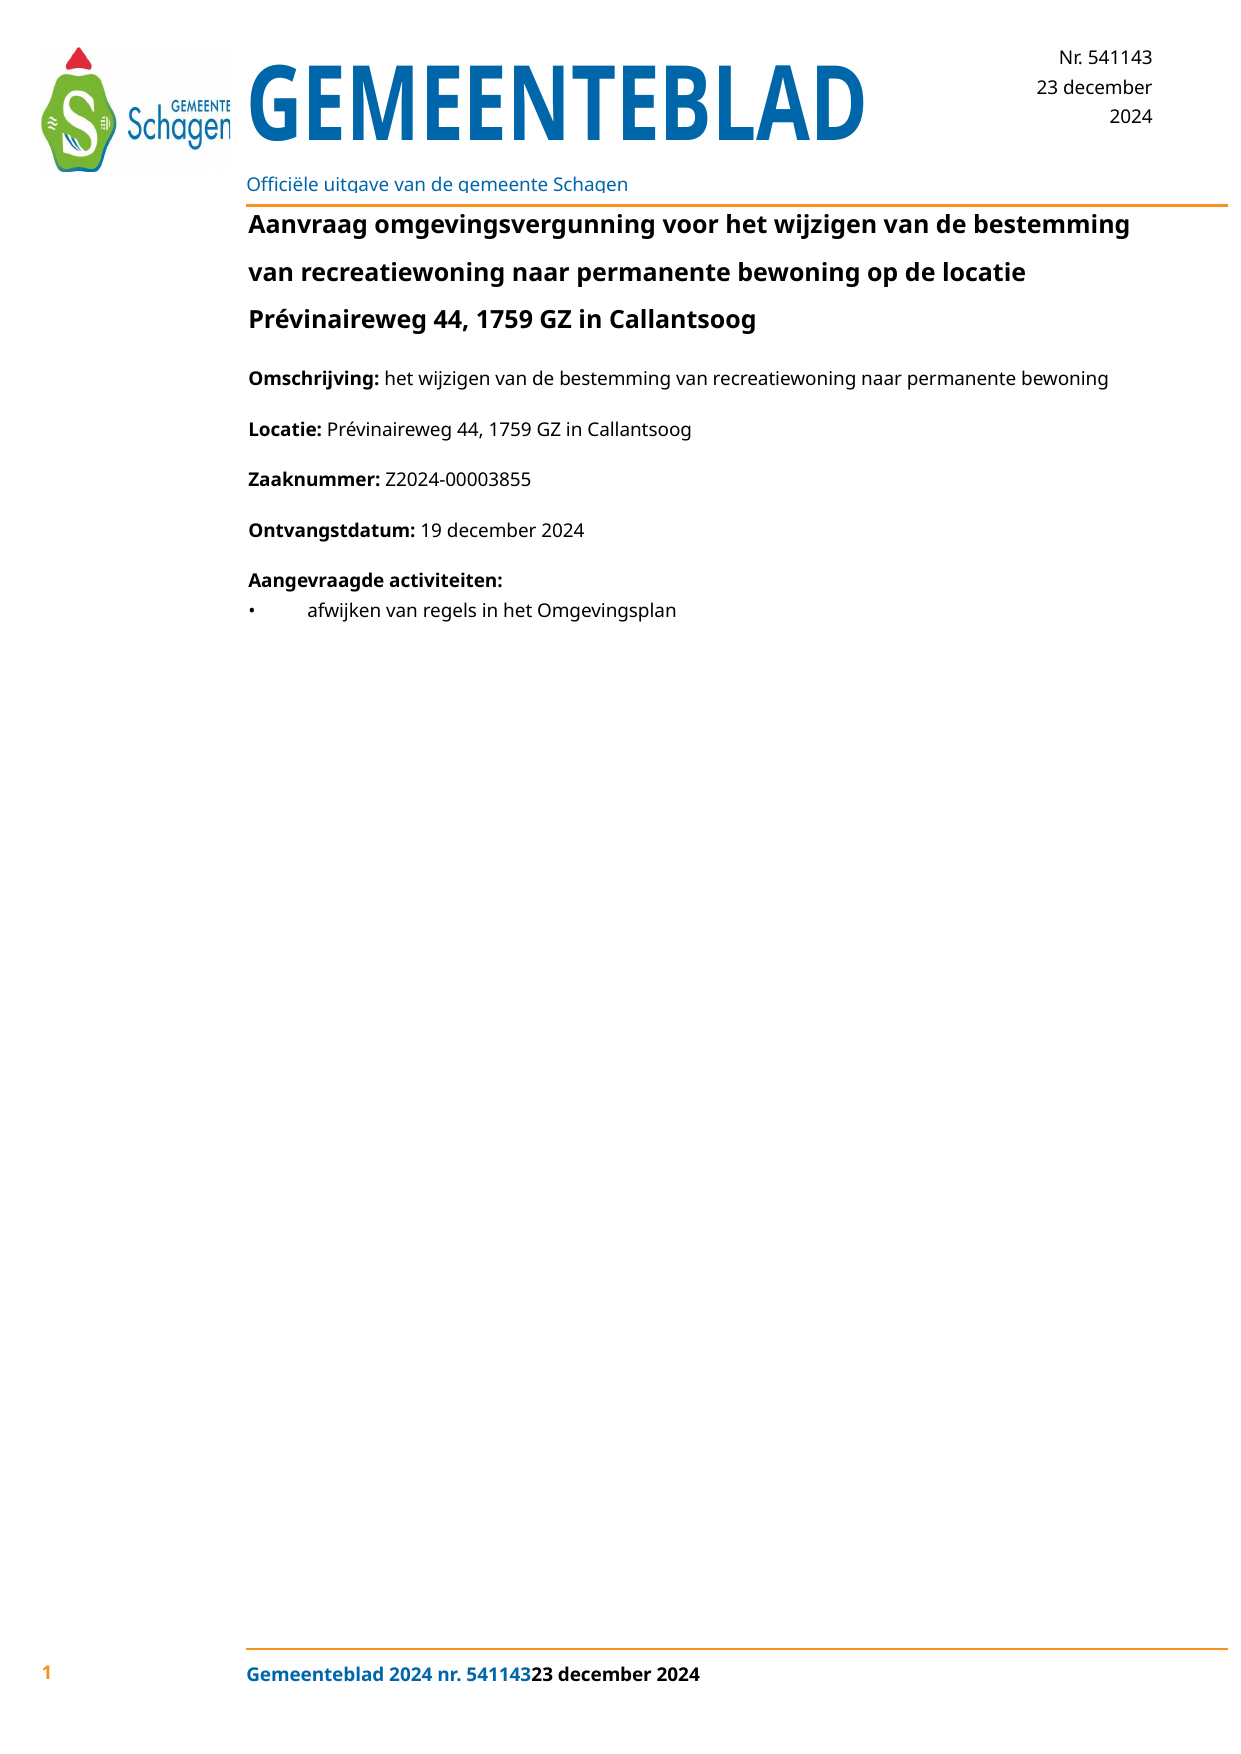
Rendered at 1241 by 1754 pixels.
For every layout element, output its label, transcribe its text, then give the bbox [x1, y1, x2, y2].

text Aanvraag omgevingsvergunning voor het wijzigen van de bestemming van recreatiewoning naar permanente bewoning op de locatie Prévinaireweg 44, 1759 GZ in Callantsoog [248, 207, 1152, 336]
picture [41, 47, 231, 172]
text Zaaknummer: Z2024-00003855 [248, 466, 1152, 492]
text Aangevraagde activiteiten: [248, 567, 1152, 593]
text Omschrijving: het wijzigen van de bestemming van recreatiewoning naar permanente bewoning [248, 366, 1152, 391]
text Ontvangstdatum: 19 december 2024 [248, 517, 1152, 542]
text Locatie: Prévinaireweg 44, 1759 GZ in Callantsoog [248, 416, 1152, 442]
list afwijken van regels in het Omgevingsplan [248, 597, 1152, 622]
